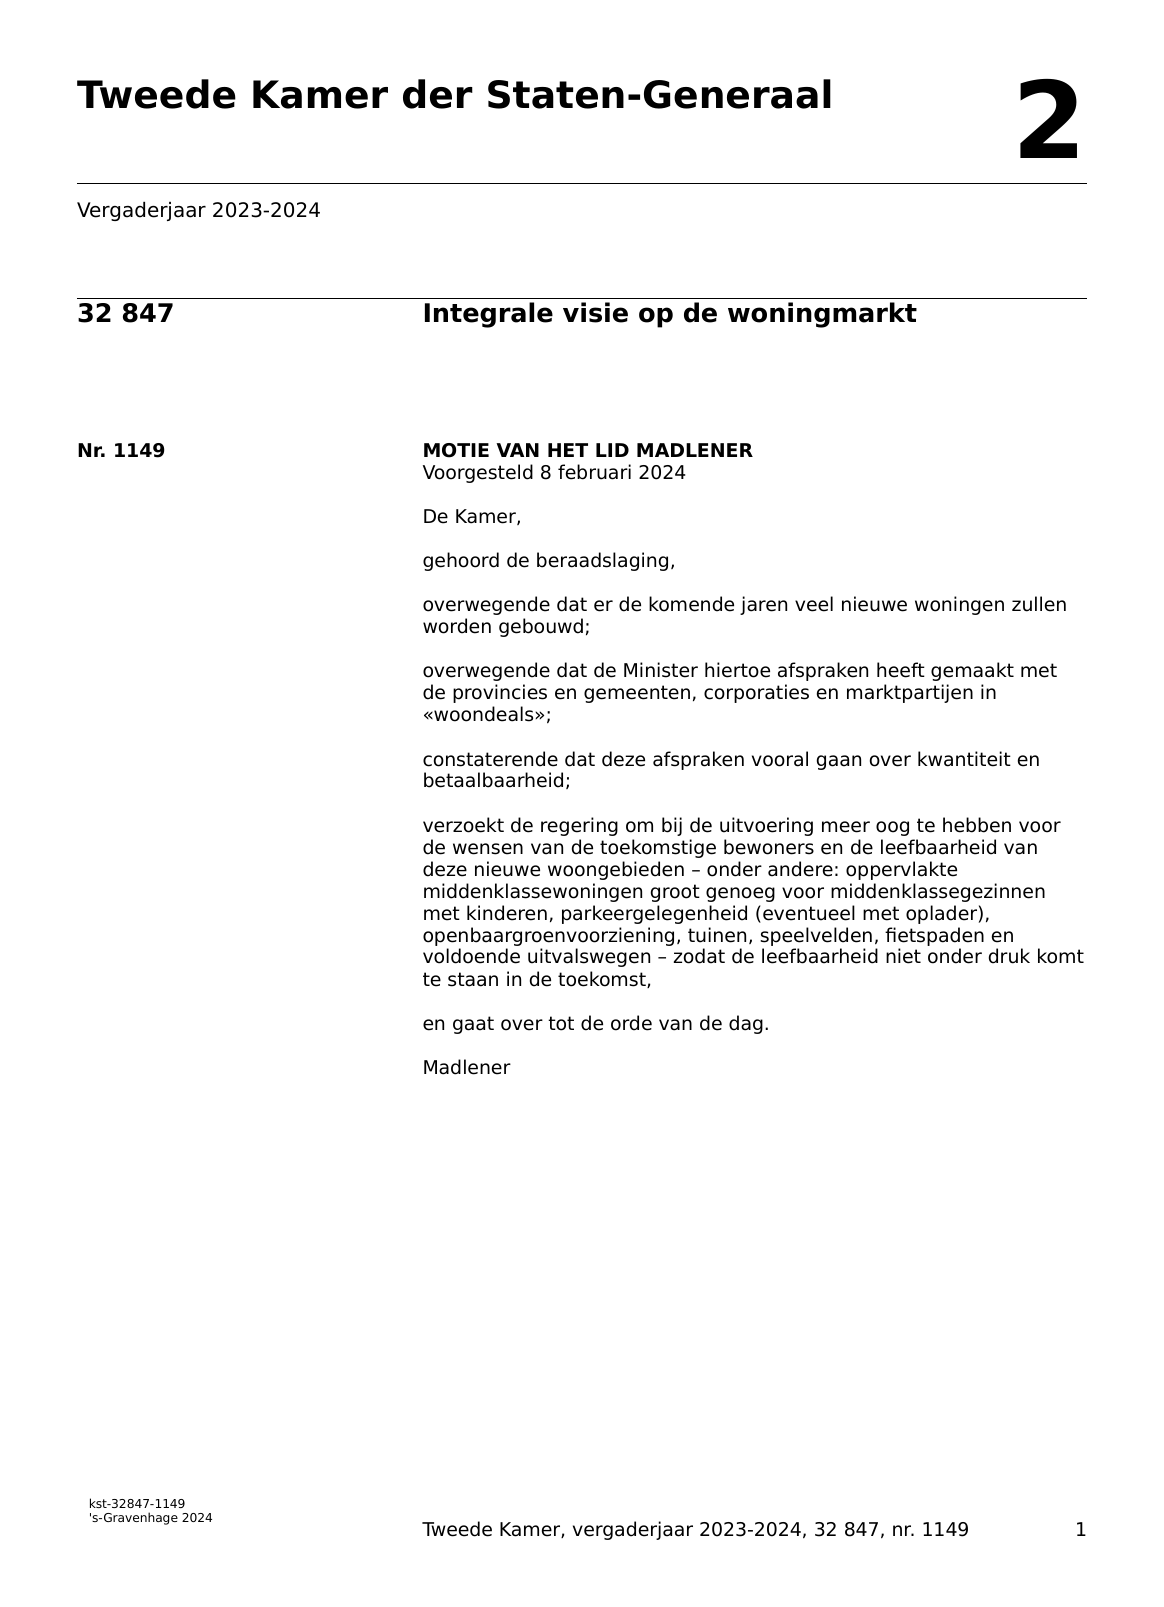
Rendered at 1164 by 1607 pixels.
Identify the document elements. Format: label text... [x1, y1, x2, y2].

table_header Tweede Kamer der Staten-Generaal [77, 59, 886, 183]
text verzoekt de regering om bij de uitvoering meer oog te hebben voor de wensen van de toekomstige bewoners en de leefbaarheid van deze nieuwe woongebieden – onder andere: oppervlakte middenklassewoningen groot genoeg voor middenklassegezinnen met kinderen, parkeergelegenheid (eventueel met oplader), openbaargroenvoorziening, tuinen, speelvelden, fietspaden en voldoende uitvalswegen – zodat de leefbaarheid niet onder druk komt te staan in de toekomst, [422, 814, 1087, 990]
subtitle Nr. 1149 MOTIE VAN HET LID MADLENER [77, 440, 1087, 462]
text en gaat over tot de orde van de dag. [422, 1013, 1087, 1034]
subtitle 32 847 Integrale visie op de woningmarkt [77, 299, 1087, 329]
text kst-32847-1149 [88, 1497, 323, 1511]
text overwegende dat de Minister hiertoe afspraken heeft gemaakt met de provincies en gemeenten, corporaties en marktpartijen in «woondeals»; [422, 660, 1087, 726]
text Voorgesteld 8 februari 2024 [422, 462, 1087, 484]
text De Kamer, [422, 506, 1087, 528]
table_cell Vergaderjaar 2023-2024 [77, 184, 1087, 298]
text gehoord de beraadslaging, [422, 550, 1087, 572]
text Madlener [422, 1057, 1087, 1079]
text overwegende dat er de komende jaren veel nieuwe woningen zullen worden gebouwd; [422, 594, 1087, 638]
table_header 2 [886, 59, 1087, 183]
text 's-Gravenhage 2024 [88, 1511, 323, 1525]
text constaterende dat deze afspraken vooral gaan over kwantiteit en betaalbaarheid; [422, 748, 1087, 792]
